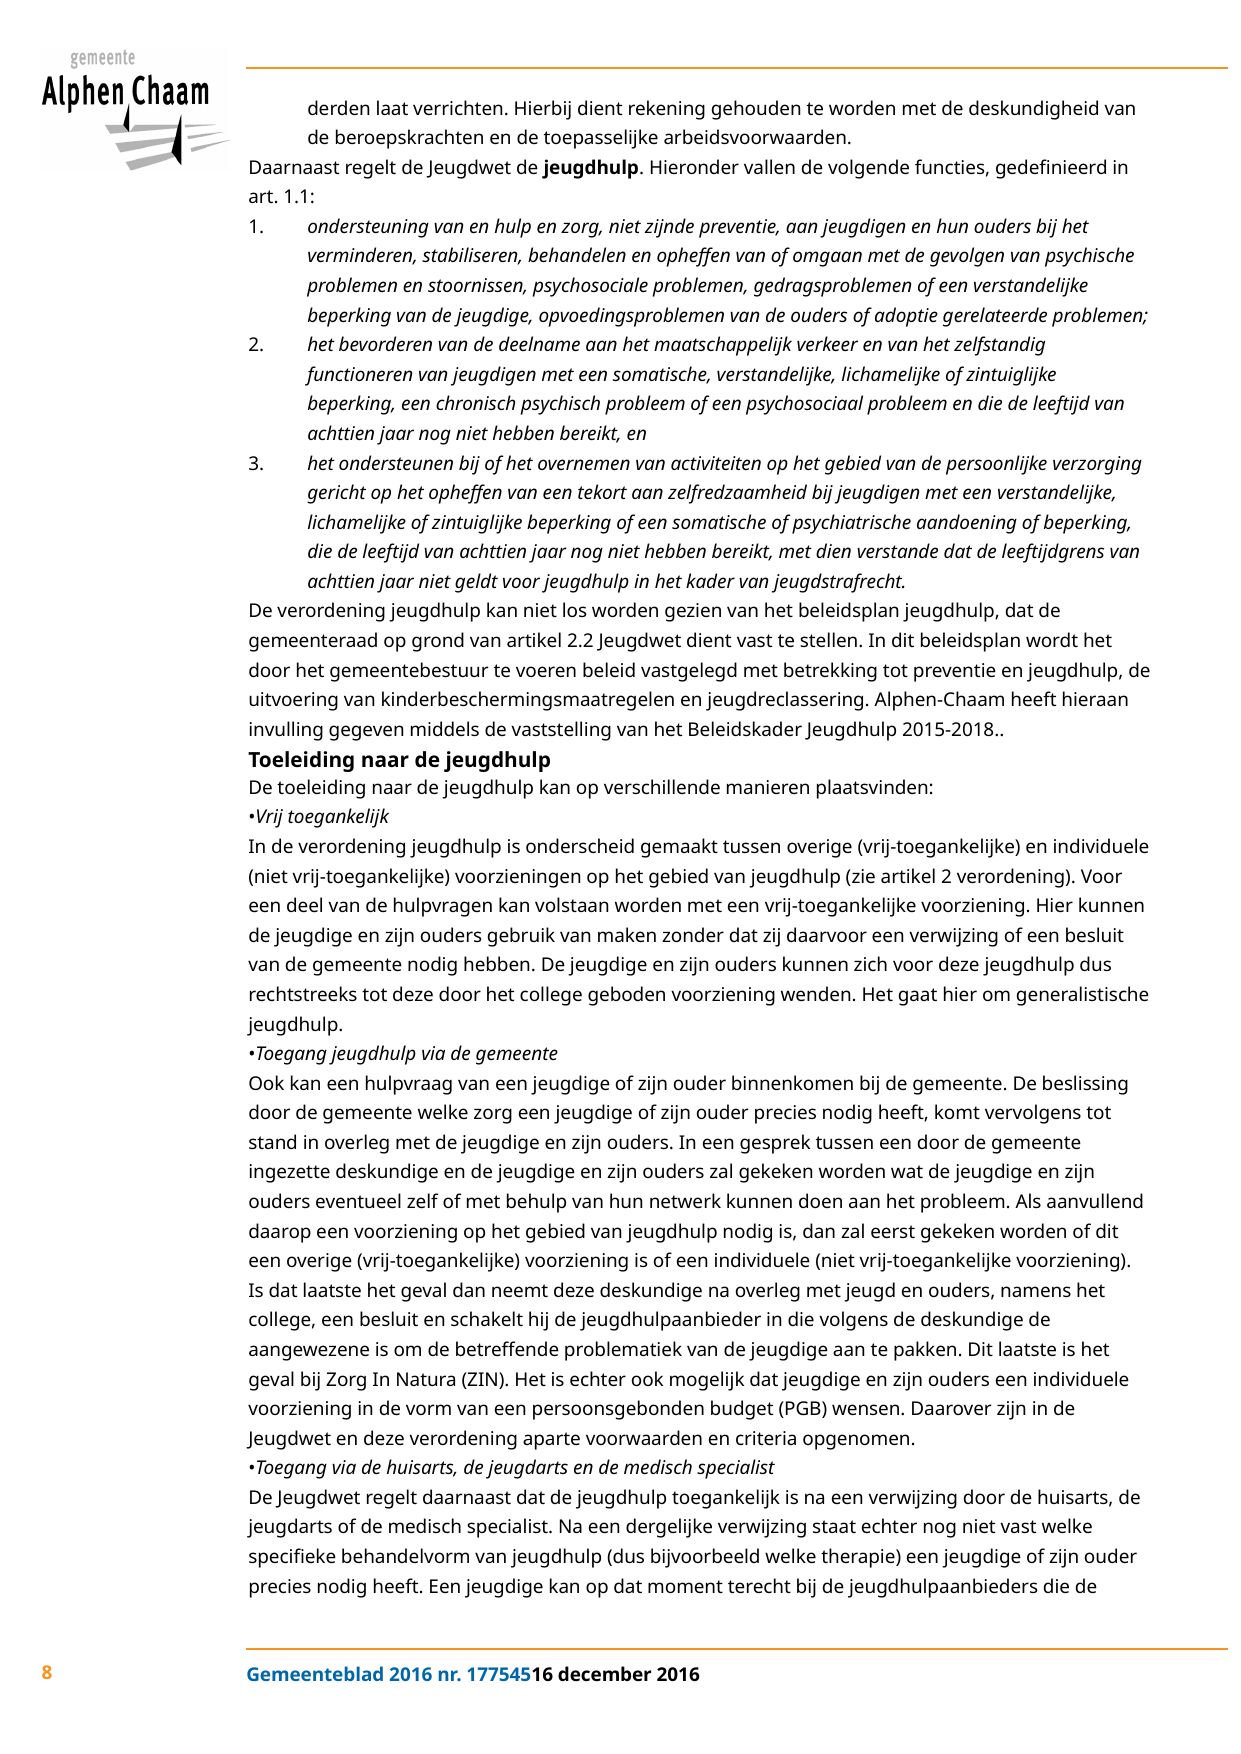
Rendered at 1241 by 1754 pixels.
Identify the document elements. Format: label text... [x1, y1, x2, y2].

text In de verordening jeugdhulp is onderscheid gemaakt tussen overige (vrij-toegankelijke) en individuele (niet vrij-toegankelijke) voorzieningen op het gebied van jeugdhulp (zie artikel 2 verordening). Voor een deel van de hulpvragen kan volstaan worden met een vrij-toegankelijke voorziening. Hier kunnen de jeugdige en zijn ouders gebruik van maken zonder dat zij daarvoor een verwijzing of een besluit van de gemeente nodig hebben. De jeugdige en zijn ouders kunnen zich voor deze jeugdhulp dus rechtstreeks tot deze door het college geboden voorziening wenden. Het gaat hier om generalistische jeugdhulp. [248, 833, 1152, 1036]
text De toeleiding naar de jeugdhulp kan op verschillende manieren plaatsvinden: [248, 774, 1152, 800]
list derden laat verrichten. Hierbij dient rekening gehouden te worden met de deskundigheid van de beroepskrachten en de toepasselijke arbeidsvoorwaarden. [248, 95, 1152, 150]
text Toeleiding naar de jeugdhulp [248, 746, 1152, 774]
text De verordening jeugdhulp kan niet los worden gezien van het beleidsplan jeugdhulp, dat de gemeenteraad op grond van artikel 2.2 Jeugdwet dient vast te stellen. In dit beleidsplan wordt het door het gemeentebestuur te voeren beleid vastgelegd met betrekking tot preventie en jeugdhulp, de uitvoering van kinderbeschermingsmaatregelen en jeugdreclassering. Alphen-Chaam heeft hieraan invulling gegeven middels de vaststelling van het Beleidskader Jeugdhulp 2015-2018.. [248, 598, 1152, 742]
text •Vrij toegankelijk [248, 804, 1152, 829]
text •Toegang via de huisarts, de jeugdarts en de medisch specialist [248, 1454, 1152, 1480]
list het bevorderen van de deelname aan het maatschappelijk verkeer en van het zelfstandig functioneren van jeugdigen met een somatische, verstandelijke, lichamelijke of zintuiglijke beperking, een chronisch psychisch probleem of een psychosociaal probleem en die de leeftijd van achttien jaar nog niet hebben bereikt, en [248, 331, 1152, 446]
text •Toegang jeugdhulp via de gemeente [248, 1040, 1152, 1066]
text Ook kan een hulpvraag van een jeugdige of zijn ouder binnenkomen bij de gemeente. De beslissing door de gemeente welke zorg een jeugdige of zijn ouder precies nodig heeft, komt vervolgens tot stand in overleg met de jeugdige en zijn ouders. In een gesprek tussen een door de gemeente ingezette deskundige en de jeugdige en zijn ouders zal gekeken worden wat de jeugdige en zijn ouders eventueel zelf of met behulp van hun netwerk kunnen doen aan het probleem. Als aanvullend daarop een voorziening op het gebied van jeugdhulp nodig is, dan zal eerst gekeken worden of dit een overige (vrij-toegankelijke) voorziening is of een individuele (niet vrij-toegankelijke voorziening). Is dat laatste het geval dan neemt deze deskundige na overleg met jeugd en ouders, namens het college, een besluit en schakelt hij de jeugdhulpaanbieder in die volgens de deskundige de aangewezene is om de betreffende problematiek van de jeugdige aan te pakken. Dit laatste is het geval bij Zorg In Natura (ZIN). Het is echter ook mogelijk dat jeugdige en zijn ouders een individuele voorziening in de vorm van een persoonsgebonden budget (PGB) wensen. Daarover zijn in de Jeugdwet en deze verordening aparte voorwaarden en criteria opgenomen. [248, 1070, 1152, 1451]
text Daarnaast regelt de Jeugdwet de jeugdhulp. Hieronder vallen de volgende functies, gedefinieerd in art. 1.1: [248, 154, 1152, 209]
picture [41, 47, 231, 172]
list het ondersteunen bij of het overnemen van activiteiten op het gebied van de persoonlijke verzorging gericht op het opheffen van een tekort aan zelfredzaamheid bij jeugdigen met een verstandelijke, lichamelijke of zintuiglijke beperking of een somatische of psychiatrische aandoening of beperking, die de leeftijd van achttien jaar nog niet hebben bereikt, met dien verstande dat de leeftijdgrens van achttien jaar niet geldt voor jeugdhulp in het kader van jeugdstrafrecht. [248, 450, 1152, 594]
list ondersteuning van en hulp en zorg, niet zijnde preventie, aan jeugdigen en hun ouders bij het verminderen, stabiliseren, behandelen en opheffen van of omgaan met de gevolgen van psychische problemen en stoornissen, psychosociale problemen, gedragsproblemen of een verstandelijke beperking van de jeugdige, opvoedingsproblemen van de ouders of adoptie gerelateerde problemen; [248, 213, 1152, 328]
text De Jeugdwet regelt daarnaast dat de jeugdhulp toegankelijk is na een verwijzing door de huisarts, de jeugdarts of de medisch specialist. Na een dergelijke verwijzing staat echter nog niet vast welke specifieke behandelvorm van jeugdhulp (dus bijvoorbeeld welke therapie) een jeugdige of zijn ouder precies nodig heeft. Een jeugdige kan op dat moment terecht bij de jeugdhulpaanbieders die de [248, 1484, 1152, 1598]
